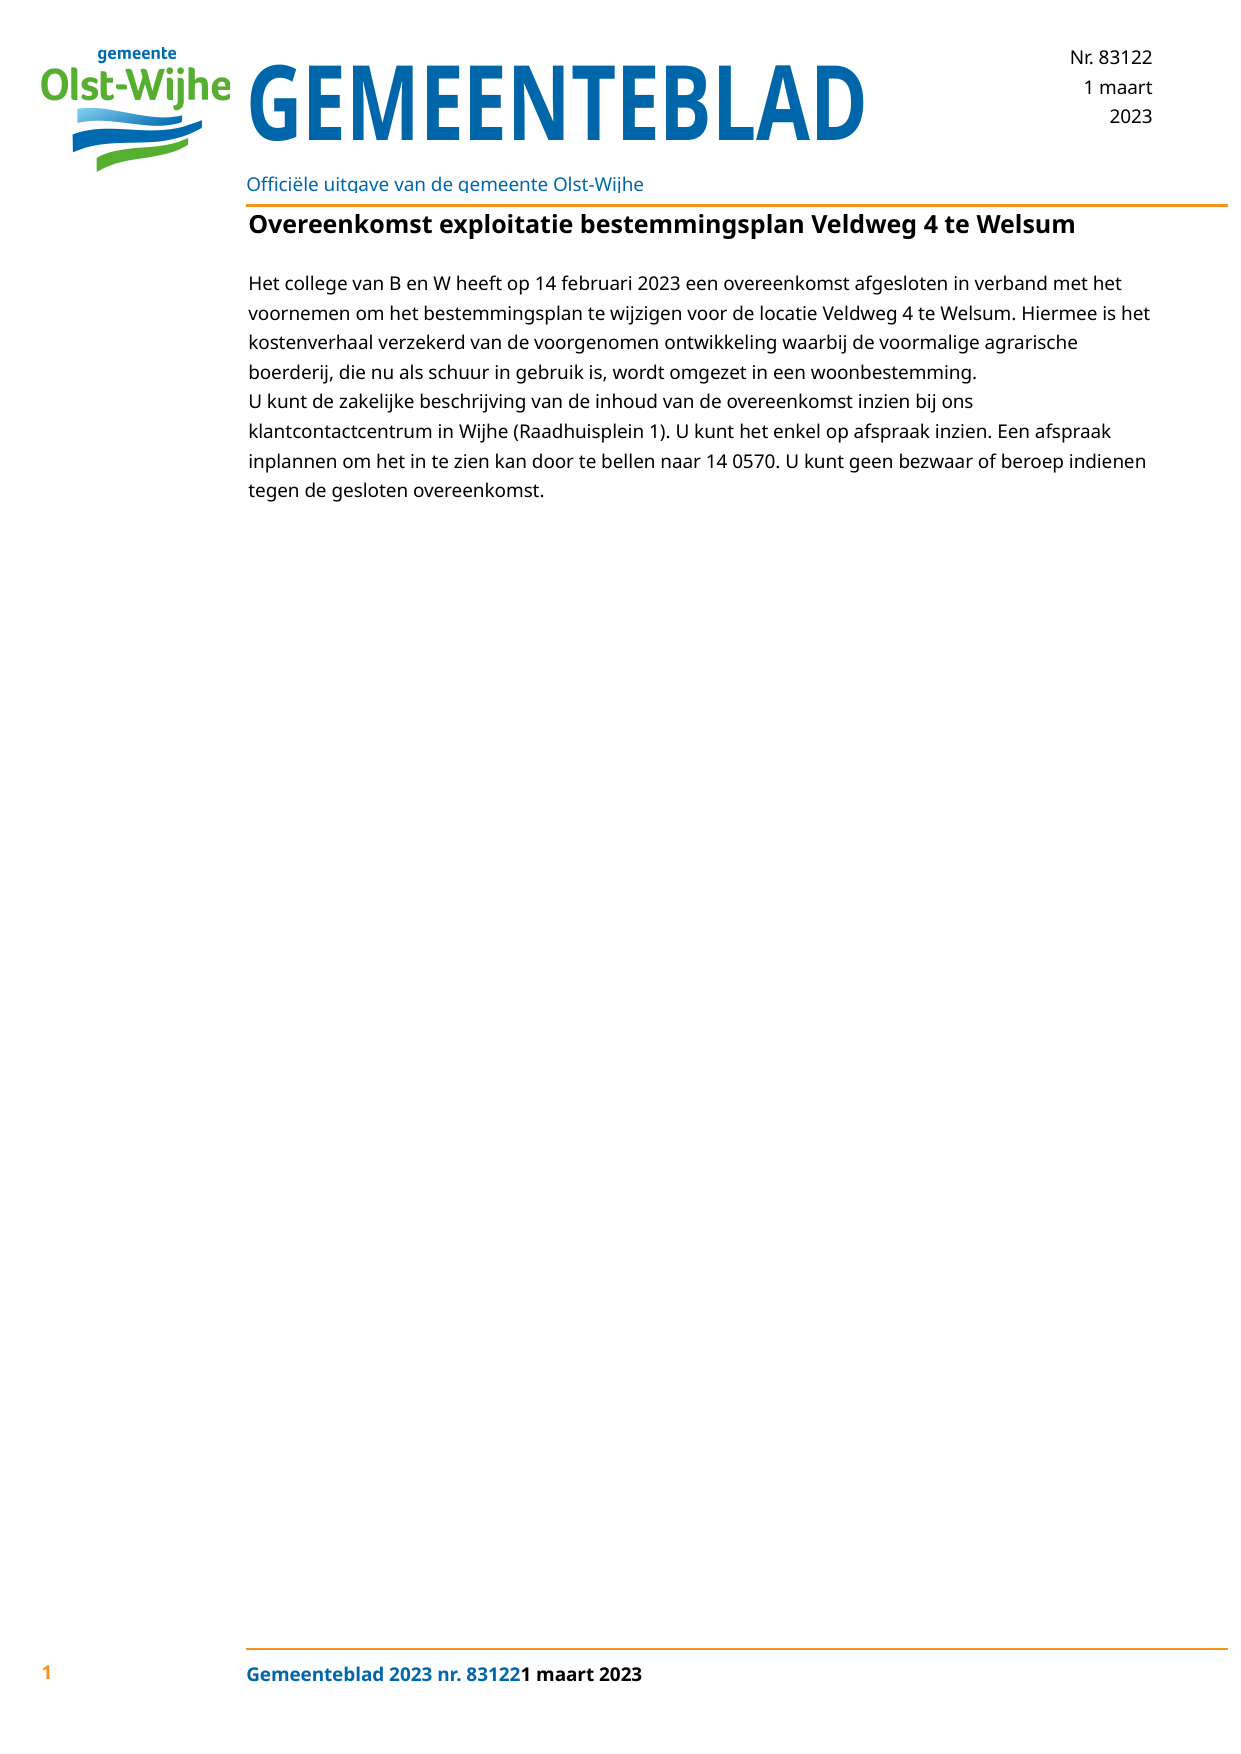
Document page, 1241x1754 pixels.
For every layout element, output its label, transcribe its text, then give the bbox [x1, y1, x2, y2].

text Overeenkomst exploitatie bestemmingsplan Veldweg 4 te Welsum [248, 207, 1152, 241]
picture [41, 47, 231, 172]
text Het college van B en W heeft op 14 februari 2023 een overeenkomst afgesloten in verband met het voornemen om het bestemmingsplan te wijzigen voor de locatie Veldweg 4 te Welsum. Hiermee is het kostenverhaal verzekerd van de voorgenomen ontwikkeling waarbij de voormalige agrarische boerderij, die nu als schuur in gebruik is, wordt omgezet in een woonbestemming. [248, 270, 1152, 385]
text U kunt de zakelijke beschrijving van de inhoud van de overeenkomst inzien bij ons klantcontactcentrum in Wijhe (Raadhuisplein 1). U kunt het enkel op afspraak inzien. Een afspraak inplannen om het in te zien kan door te bellen naar 14 0570. U kunt geen bezwaar of beroep indienen tegen de gesloten overeenkomst. [248, 389, 1152, 503]
